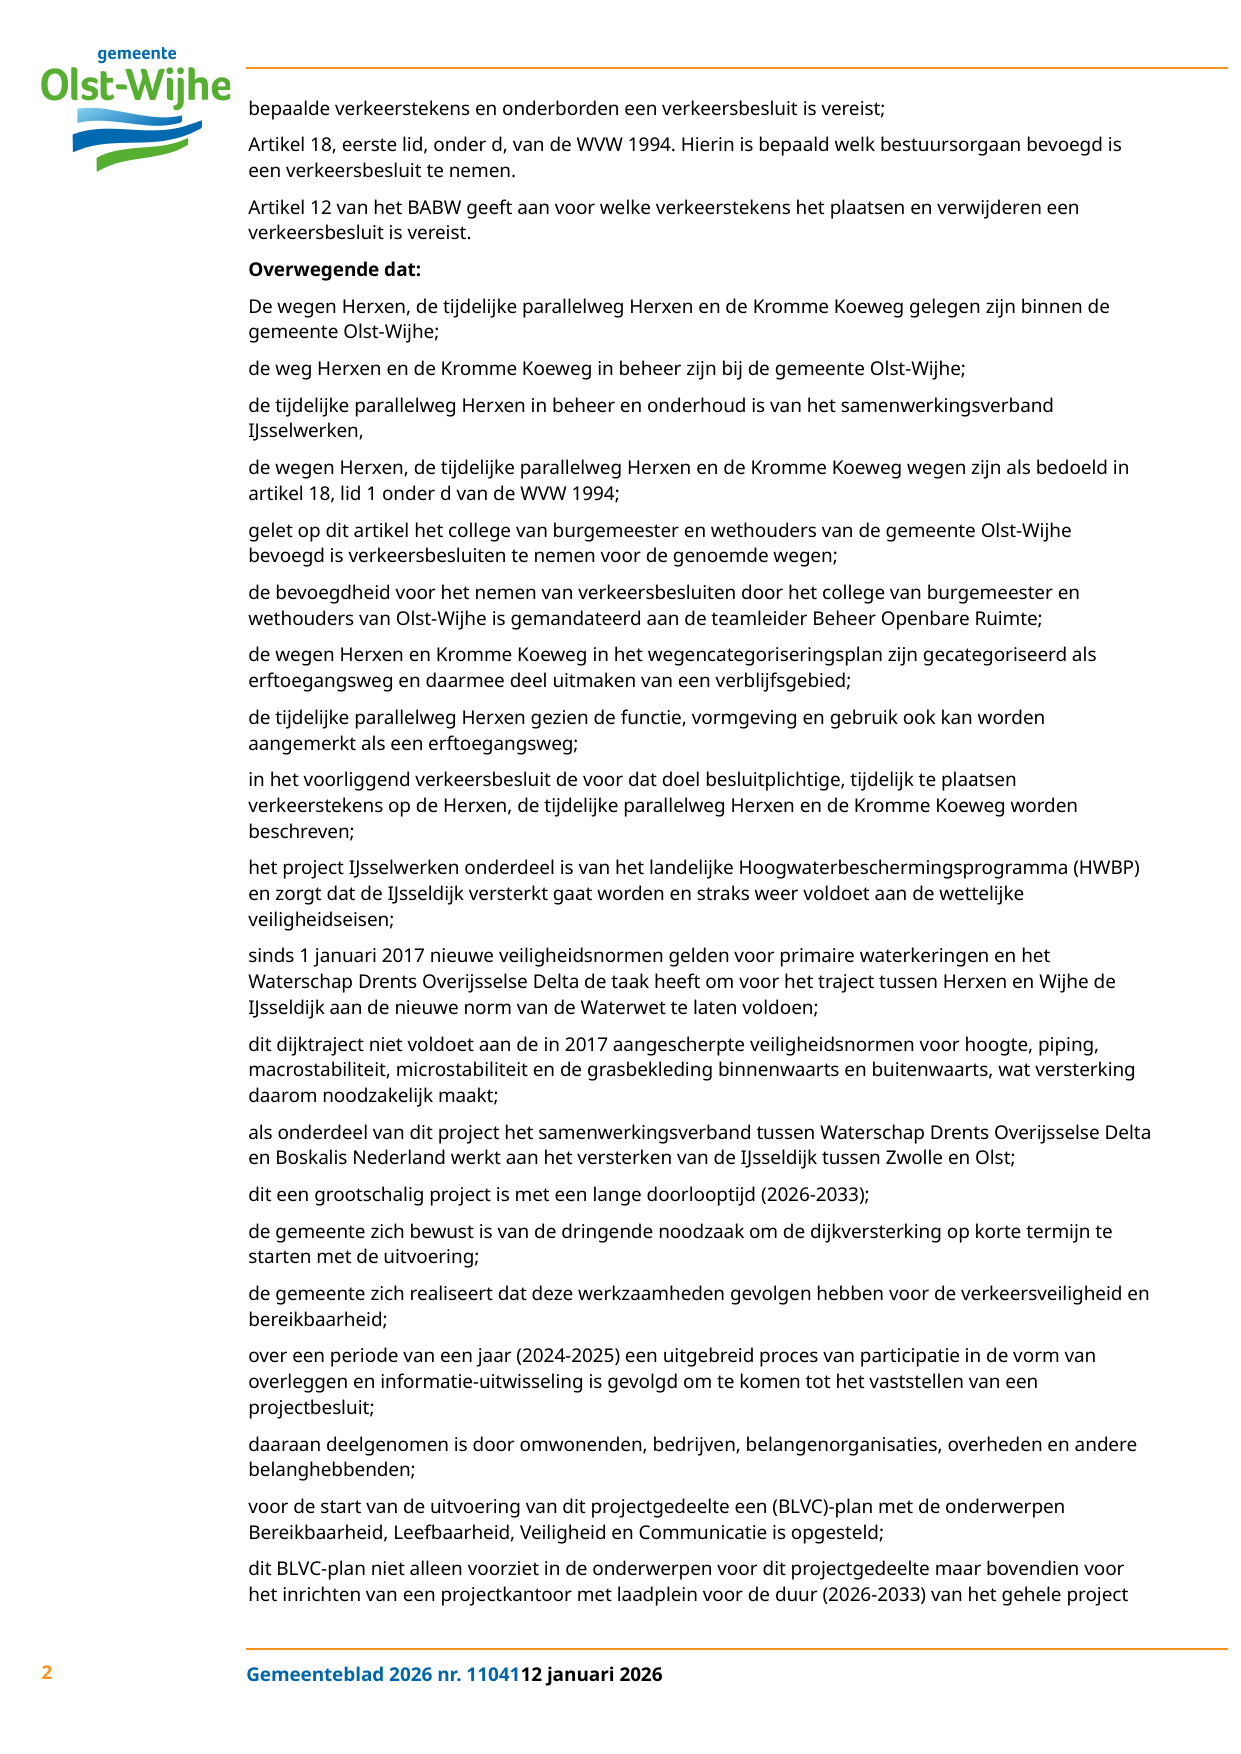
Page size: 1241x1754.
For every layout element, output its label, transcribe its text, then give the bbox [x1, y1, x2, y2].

text dit een grootschalig project is met een lange doorlooptijd (2026-2033); [248, 1181, 1152, 1207]
text als onderdeel van dit project het samenwerkingsverband tussen Waterschap Drents Overijsselse Delta en Boskalis Nederland werkt aan het versterken van de IJsseldijk tussen Zwolle en Olst; [248, 1119, 1152, 1170]
text daaraan deelgenomen is door omwonenden, bedrijven, belangenorganisaties, overheden en andere belanghebbenden; [248, 1431, 1152, 1482]
text de tijdelijke parallelweg Herxen in beheer en onderhoud is van het samenwerkingsverband IJsselwerken, [248, 392, 1152, 443]
text Artikel 18, eerste lid, onder d, van de WVW 1994. Hierin is bepaald welk bestuursorgaan bevoegd is een verkeersbesluit te nemen. [248, 131, 1152, 183]
text de weg Herxen en de Kromme Koeweg in beheer zijn bij de gemeente Olst-Wijhe; [248, 355, 1152, 381]
text in het voorliggend verkeersbesluit de voor dat doel besluitplichtige, tijdelijk te plaatsen verkeerstekens op de Herxen, de tijdelijke parallelweg Herxen en de Kromme Koeweg worden beschreven; [248, 766, 1152, 843]
text sinds 1 januari 2017 nieuwe veiligheidsnormen gelden voor primaire waterkeringen en het Waterschap Drents Overijsselse Delta de taak heeft om voor het traject tussen Herxen en Wijhe de IJsseldijk aan de nieuwe norm van de Waterwet te laten voldoen; [248, 943, 1152, 1020]
picture [41, 47, 231, 172]
text dit dijktraject niet voldoet aan de in 2017 aangescherpte veiligheidsnormen voor hoogte, piping, macrostabiliteit, microstabiliteit en de grasbekleding binnenwaarts en buitenwaarts, wat versterking daarom noodzakelijk maakt; [248, 1031, 1152, 1108]
text Artikel 12 van het BABW geeft aan voor welke verkeerstekens het plaatsen en verwijderen een verkeersbesluit is vereist. [248, 194, 1152, 245]
text de wegen Herxen en Kromme Koeweg in het wegencategoriseringsplan zijn gecategoriseerd als erftoegangsweg en daarmee deel uitmaken van een verblijfsgebied; [248, 642, 1152, 693]
text de gemeente zich realiseert dat deze werkzaamheden gevolgen hebben voor de verkeersveiligheid en bereikbaarheid; [248, 1280, 1152, 1332]
text het project IJsselwerken onderdeel is van het landelijke Hoogwaterbeschermingsprogramma (HWBP) en zorgt dat de IJsseldijk versterkt gaat worden en straks weer voldoet aan de wettelijke veiligheidseisen; [248, 854, 1152, 932]
text de tijdelijke parallelweg Herxen gezien de functie, vormgeving en gebruik ook kan worden aangemerkt als een erftoegangsweg; [248, 704, 1152, 755]
text over een periode van een jaar (2024-2025) een uitgebreid proces van participatie in de vorm van overleggen en informatie-uitwisseling is gevolgd om te komen tot het vaststellen van een projectbesluit; [248, 1343, 1152, 1420]
text bepaalde verkeerstekens en onderborden een verkeersbesluit is vereist; [248, 95, 1152, 121]
text de gemeente zich bewust is van de dringende noodzaak om de dijkversterking op korte termijn te starten met de uitvoering; [248, 1218, 1152, 1269]
text voor de start van de uitvoering van dit projectgedeelte een (BLVC)-plan met de onderwerpen Bereikbaarheid, Leefbaarheid, Veiligheid en Communicatie is opgesteld; [248, 1493, 1152, 1545]
text Overwegende dat: [248, 256, 1152, 282]
text de wegen Herxen, de tijdelijke parallelweg Herxen en de Kromme Koeweg wegen zijn als bedoeld in artikel 18, lid 1 onder d van de WVW 1994; [248, 454, 1152, 506]
text gelet op dit artikel het college van burgemeester en wethouders van de gemeente Olst-Wijhe bevoegd is verkeersbesluiten te nemen voor de genoemde wegen; [248, 517, 1152, 568]
text de bevoegdheid voor het nemen van verkeersbesluiten door het college van burgemeester en wethouders van Olst-Wijhe is gemandateerd aan de teamleider Beheer Openbare Ruimte; [248, 579, 1152, 631]
text De wegen Herxen, de tijdelijke parallelweg Herxen en de Kromme Koeweg gelegen zijn binnen de gemeente Olst-Wijhe; [248, 293, 1152, 344]
text dit BLVC-plan niet alleen voorziet in de onderwerpen voor dit projectgedeelte maar bovendien voor het inrichten van een projectkantoor met laadplein voor de duur (2026-2033) van het gehele project [248, 1556, 1152, 1607]
